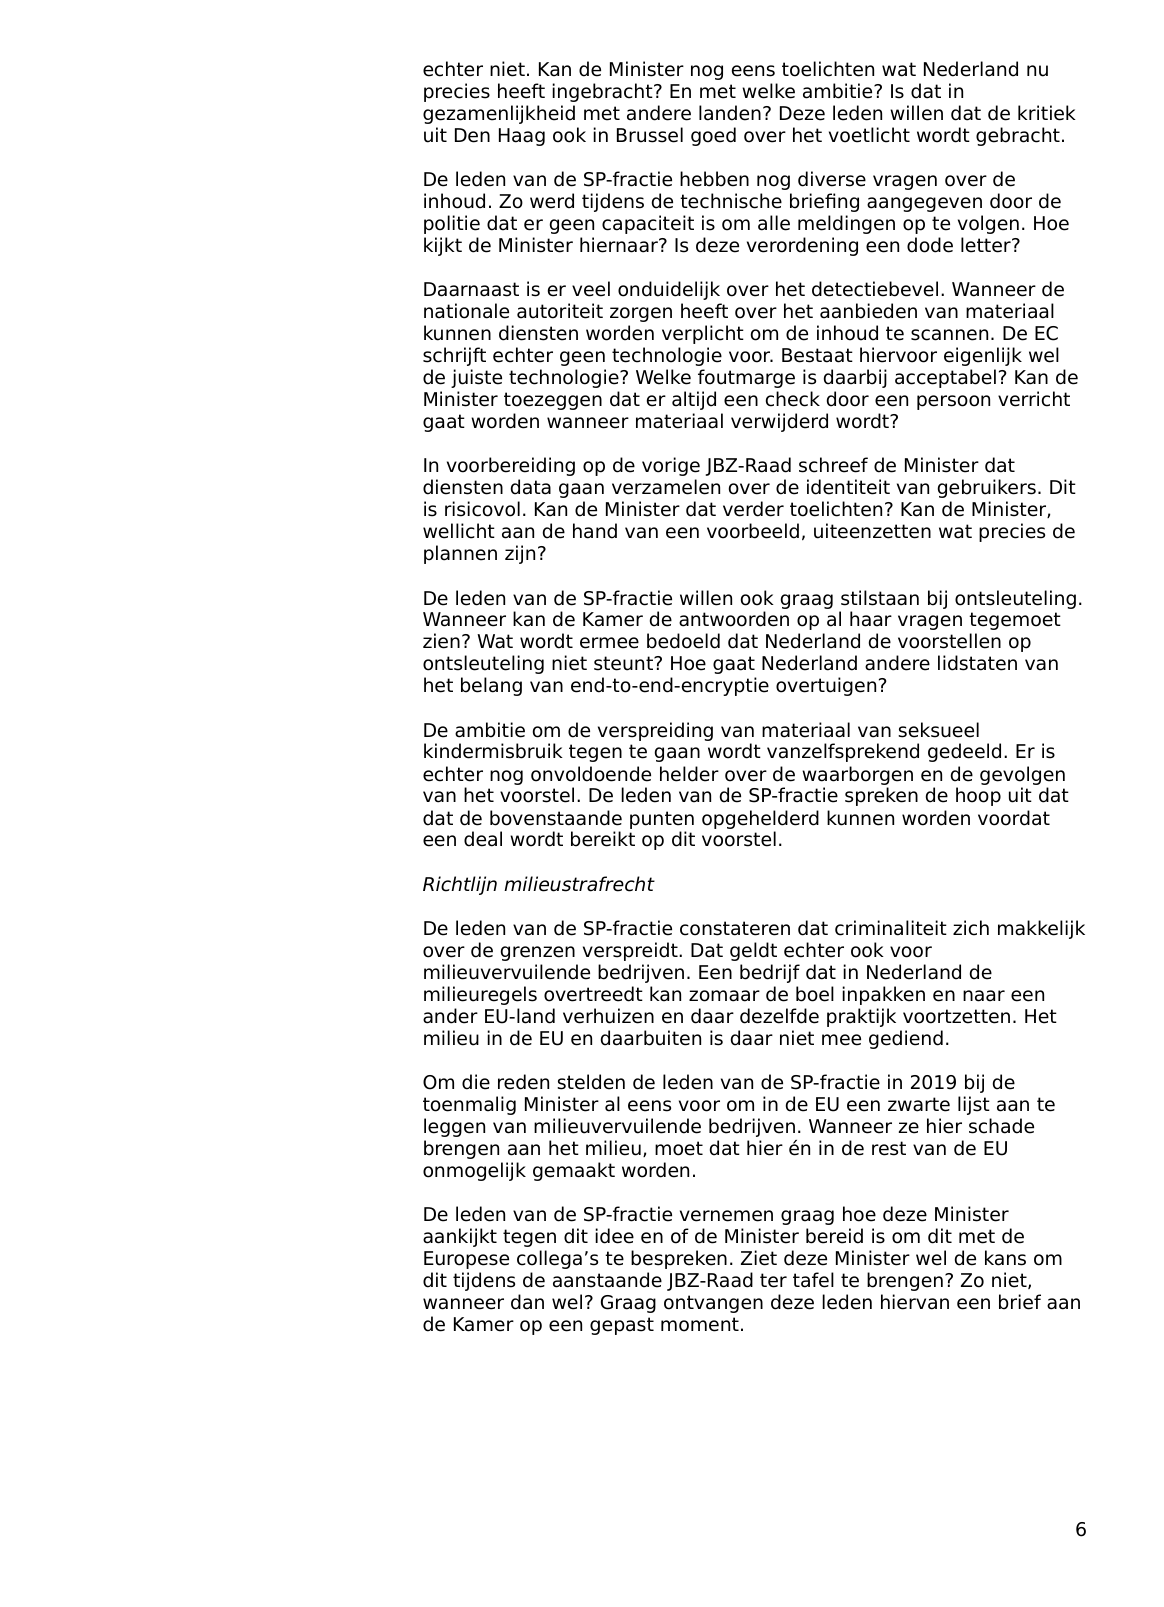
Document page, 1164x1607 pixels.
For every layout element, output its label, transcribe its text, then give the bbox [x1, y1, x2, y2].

text De ambitie om de verspreiding van materiaal van seksueel kindermisbruik tegen te gaan wordt vanzelfsprekend gedeeld. Er is echter nog onvoldoende helder over de waarborgen en de gevolgen van het voorstel. De leden van de SP-fractie spreken de hoop uit dat dat de bovenstaande punten opgehelderd kunnen worden voordat een deal wordt bereikt op dit voorstel. [422, 719, 1087, 851]
subtitle Richtlijn milieustrafrecht [422, 873, 1087, 896]
text echter niet. Kan de Minister nog eens toelichten wat Nederland nu precies heeft ingebracht? En met welke ambitie? Is dat in gezamenlijkheid met andere landen? Deze leden willen dat de kritiek uit Den Haag ook in Brussel goed over het voetlicht wordt gebracht. [422, 59, 1087, 147]
text De leden van de SP-fractie constateren dat criminaliteit zich makkelijk over de grenzen verspreidt. Dat geldt echter ook voor milieuvervuilende bedrijven. Een bedrijf dat in Nederland de milieuregels overtreedt kan zomaar de boel inpakken en naar een ander EU-land verhuizen en daar dezelfde praktijk voortzetten. Het milieu in de EU en daarbuiten is daar niet mee gediend. [422, 918, 1087, 1049]
text Om die reden stelden de leden van de SP-fractie in 2019 bij de toenmalig Minister al eens voor om in de EU een zwarte lijst aan te leggen van milieuvervuilende bedrijven. Wanneer ze hier schade brengen aan het milieu, moet dat hier én in de rest van de EU onmogelijk gemaakt worden. [422, 1072, 1087, 1182]
text In voorbereiding op de vorige JBZ-Raad schreef de Minister dat diensten data gaan verzamelen over de identiteit van gebruikers. Dit is risicovol. Kan de Minister dat verder toelichten? Kan de Minister, wellicht aan de hand van een voorbeeld, uiteenzetten wat precies de plannen zijn? [422, 455, 1087, 565]
text De leden van de SP-fractie willen ook graag stilstaan bij ontsleuteling. Wanneer kan de Kamer de antwoorden op al haar vragen tegemoet zien? Wat wordt ermee bedoeld dat Nederland de voorstellen op ontsleuteling niet steunt? Hoe gaat Nederland andere lidstaten van het belang van end-to-end-encryptie overtuigen? [422, 587, 1087, 697]
text De leden van de SP-fractie vernemen graag hoe deze Minister aankijkt tegen dit idee en of de Minister bereid is om dit met de Europese collega’s te bespreken. Ziet deze Minister wel de kans om dit tijdens de aanstaande JBZ-Raad ter tafel te brengen? Zo niet, wanneer dan wel? Graag ontvangen deze leden hiervan een brief aan de Kamer op een gepast moment. [422, 1204, 1087, 1336]
text Daarnaast is er veel onduidelijk over het detectiebevel. Wanneer de nationale autoriteit zorgen heeft over het aanbieden van materiaal kunnen diensten worden verplicht om de inhoud te scannen. De EC schrijft echter geen technologie voor. Bestaat hiervoor eigenlijk wel de juiste technologie? Welke foutmarge is daarbij acceptabel? Kan de Minister toezeggen dat er altijd een check door een persoon verricht gaat worden wanneer materiaal verwijderd wordt? [422, 279, 1087, 433]
text De leden van de SP-fractie hebben nog diverse vragen over de inhoud. Zo werd tijdens de technische briefing aangegeven door de politie dat er geen capaciteit is om alle meldingen op te volgen. Hoe kijkt de Minister hiernaar? Is deze verordening een dode letter? [422, 169, 1087, 257]
